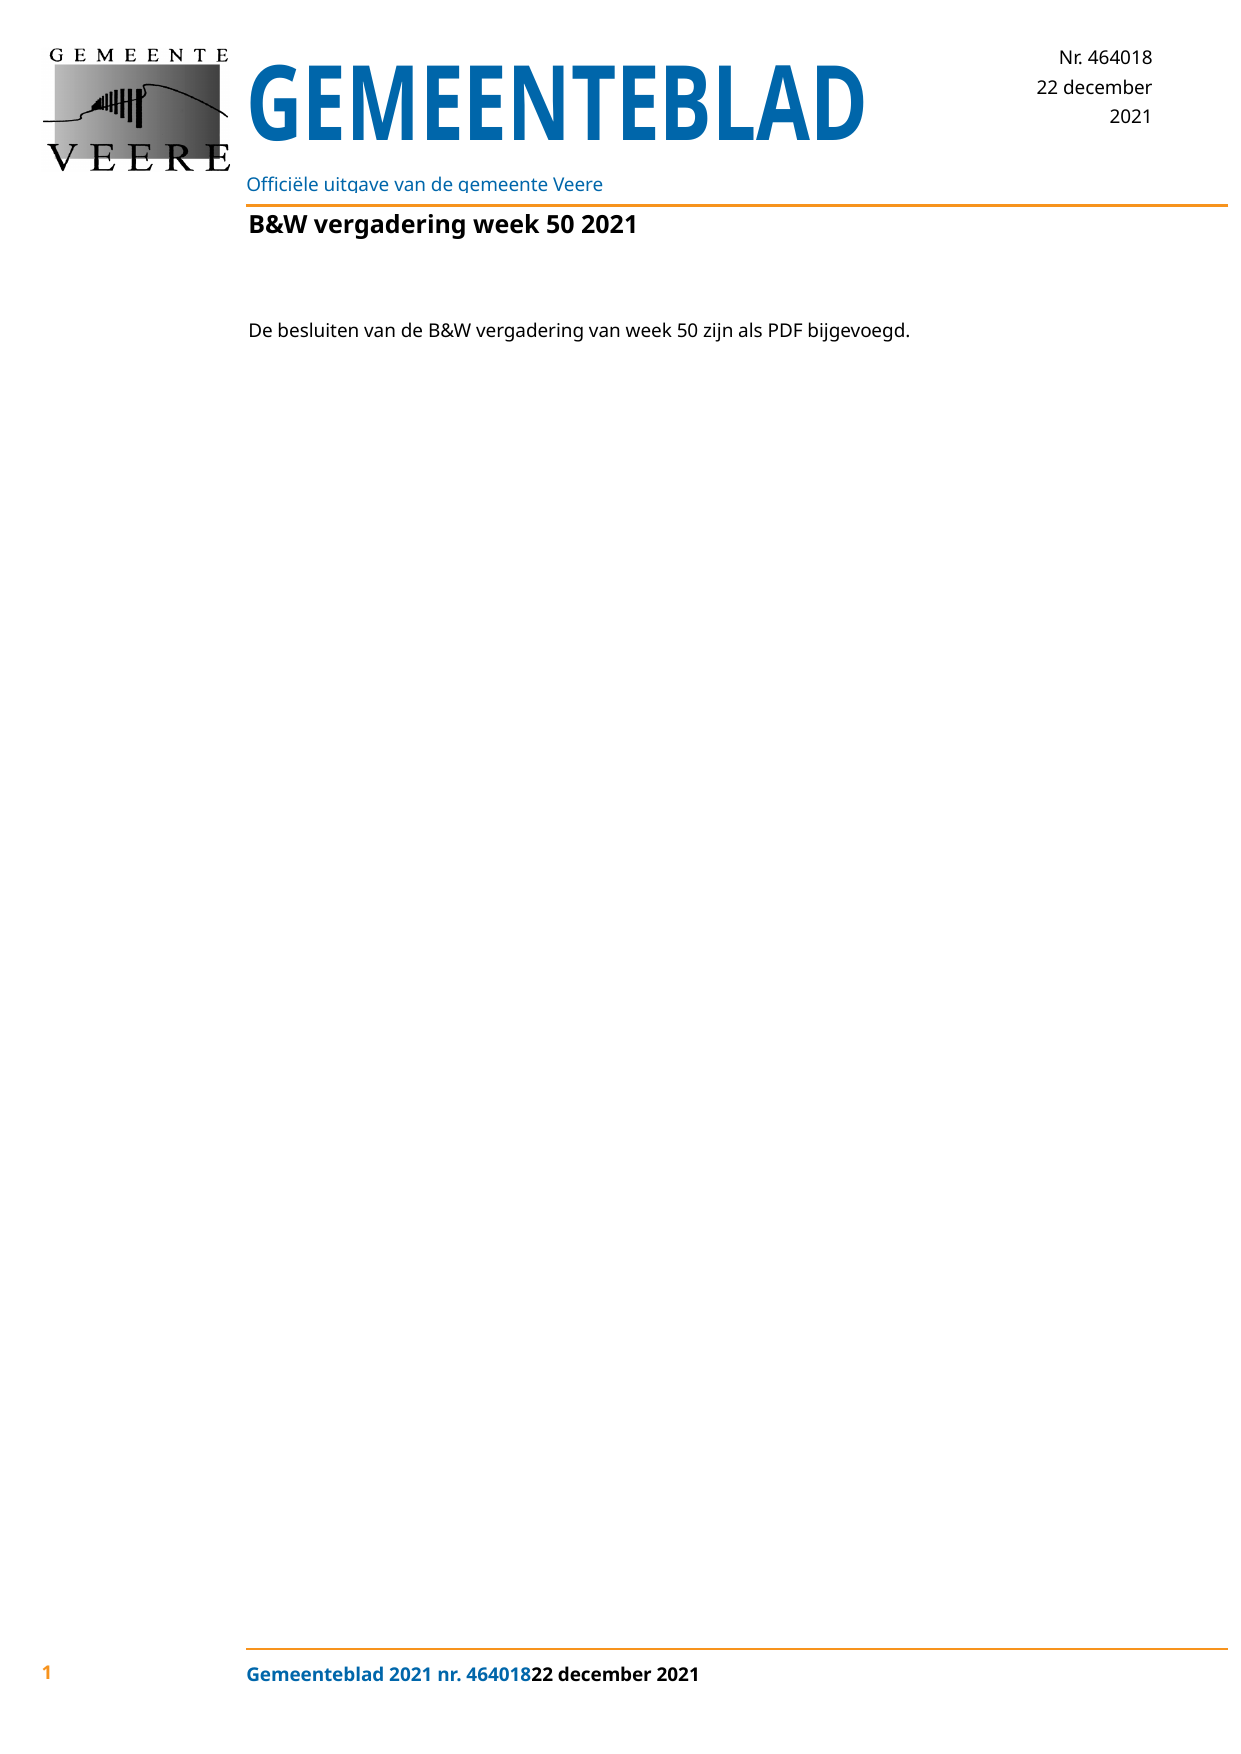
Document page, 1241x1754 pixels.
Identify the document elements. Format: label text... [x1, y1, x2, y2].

text B&W vergadering week 50 2021 [248, 207, 1152, 241]
text De besluiten van de B&W vergadering van week 50 zijn als PDF bijgevoegd. [248, 317, 1152, 342]
picture [41, 47, 231, 172]
